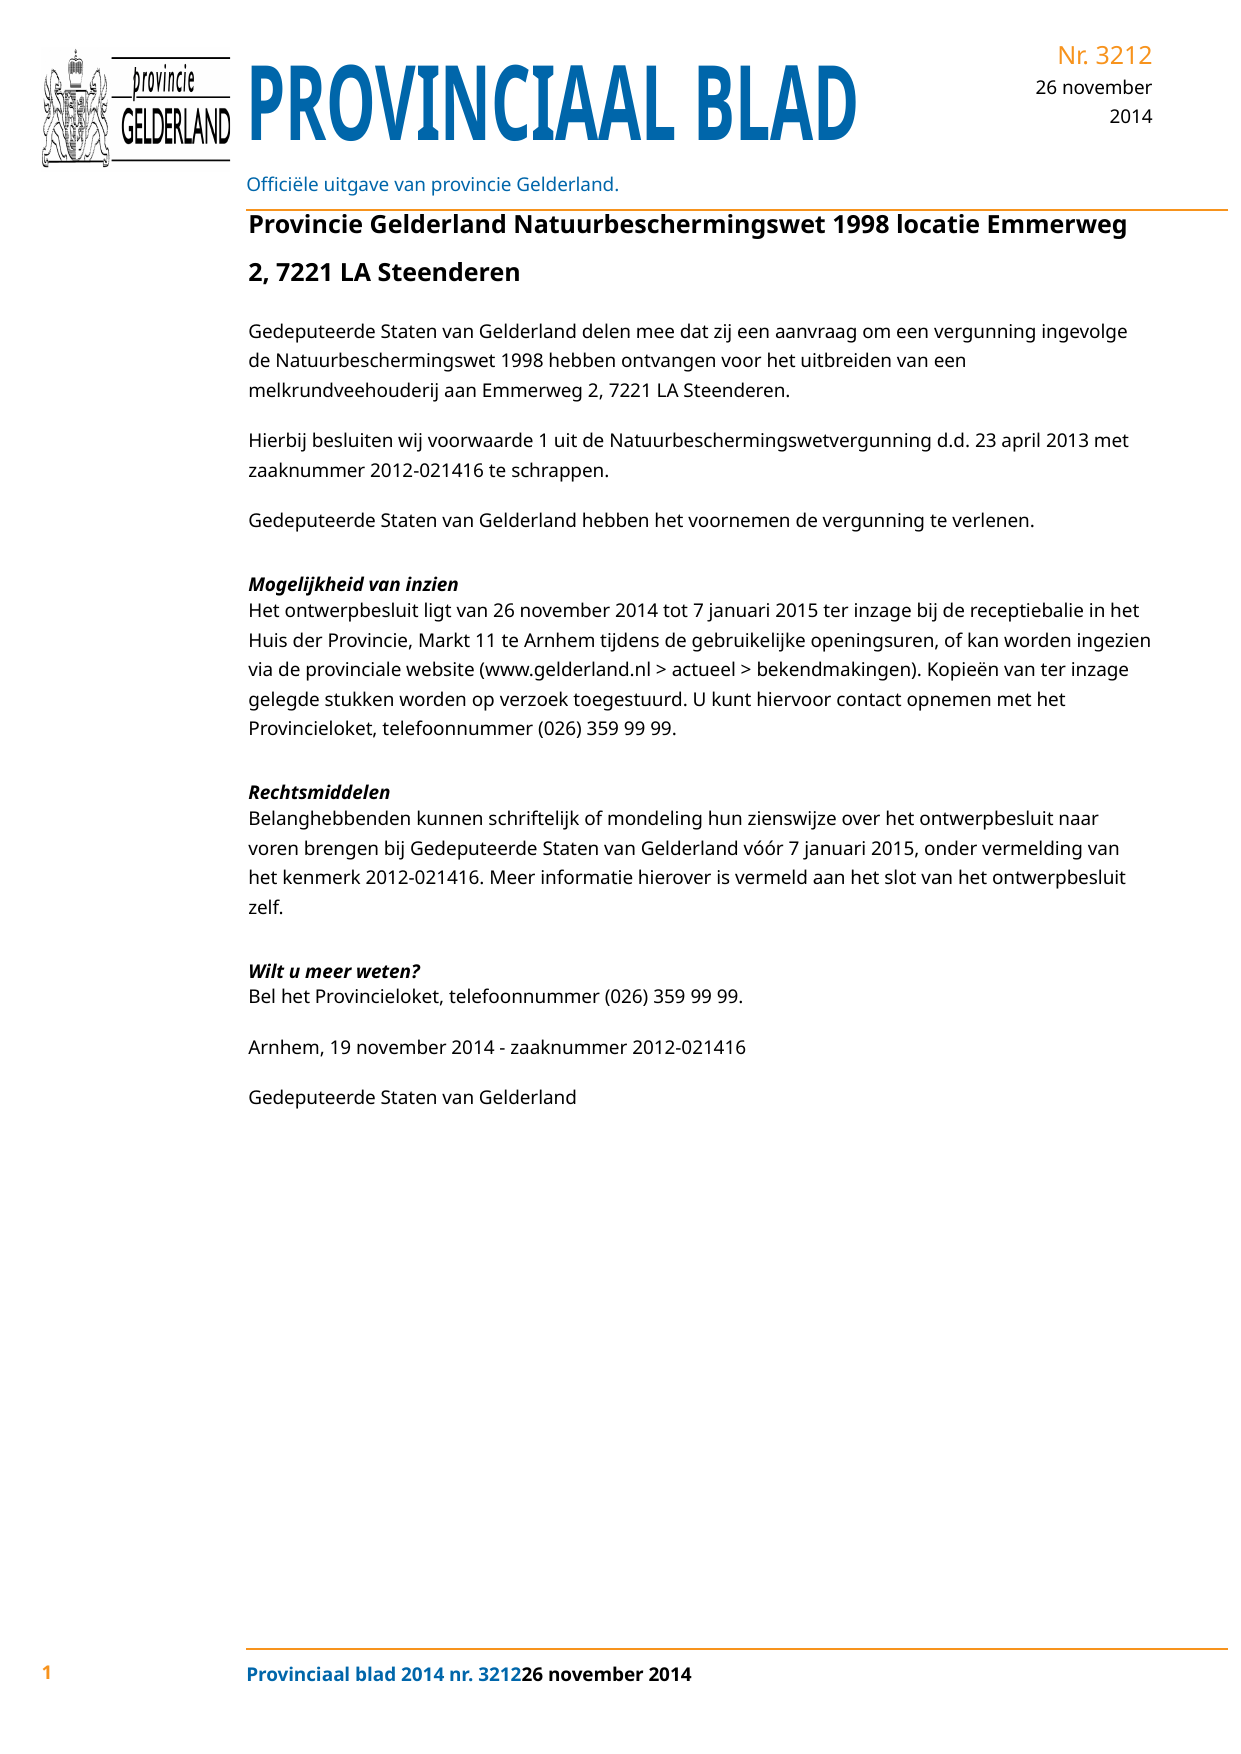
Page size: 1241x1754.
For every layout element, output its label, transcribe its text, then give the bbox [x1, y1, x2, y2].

text Mogelijkheid van inzien [248, 571, 1152, 597]
text Gedeputeerde Staten van Gelderland hebben het voornemen de vergunning te verlenen. [248, 507, 1152, 533]
text Hierbij besluiten wij voorwaarde 1 uit de Natuurbeschermingswetvergunning d.d. 23 april 2013 met zaaknummer 2012-021416 te schrappen. [248, 427, 1152, 483]
text Rechtsmiddelen [248, 779, 1152, 805]
picture [41, 47, 231, 172]
text Bel het Provincieloket, telefoonnummer (026) 359 99 99. [248, 984, 1152, 1009]
text Arnhem, 19 november 2014 - zaaknummer 2012-021416 [248, 1034, 1152, 1060]
text Provincie Gelderland Natuurbeschermingswet 1998 locatie Emmerweg 2, 7221 LA Steenderen [248, 211, 1152, 288]
text Gedeputeerde Staten van Gelderland delen mee dat zij een aanvraag om een vergunning ingevolge de Natuurbeschermingswet 1998 hebben ontvangen voor het uitbreiden van een melkrundveehouderij aan Emmerweg 2, 7221 LA Steenderen. [248, 318, 1152, 403]
text Wilt u meer weten? [248, 958, 1152, 984]
text Gedeputeerde Staten van Gelderland [248, 1084, 1152, 1110]
text Het ontwerpbesluit ligt van 26 november 2014 tot 7 januari 2015 ter inzage bij de receptiebalie in het Huis der Provincie, Markt 11 te Arnhem tijdens de gebruikelijke openingsuren, of kan worden ingezien via de provinciale website (www.gelderland.nl > actueel > bekendmakingen). Kopieën van ter inzage gelegde stukken worden op verzoek toegestuurd. U kunt hiervoor contact opnemen met het Provincieloket, telefoonnummer (026) 359 99 99. [248, 597, 1152, 741]
text Belanghebbenden kunnen schriftelijk of mondeling hun zienswijze over het ontwerpbesluit naar voren brengen bij Gedeputeerde Staten van Gelderland vóór 7 januari 2015, onder vermelding van het kenmerk 2012-021416. Meer informatie hierover is vermeld aan het slot van het ontwerpbesluit zelf. [248, 805, 1152, 920]
